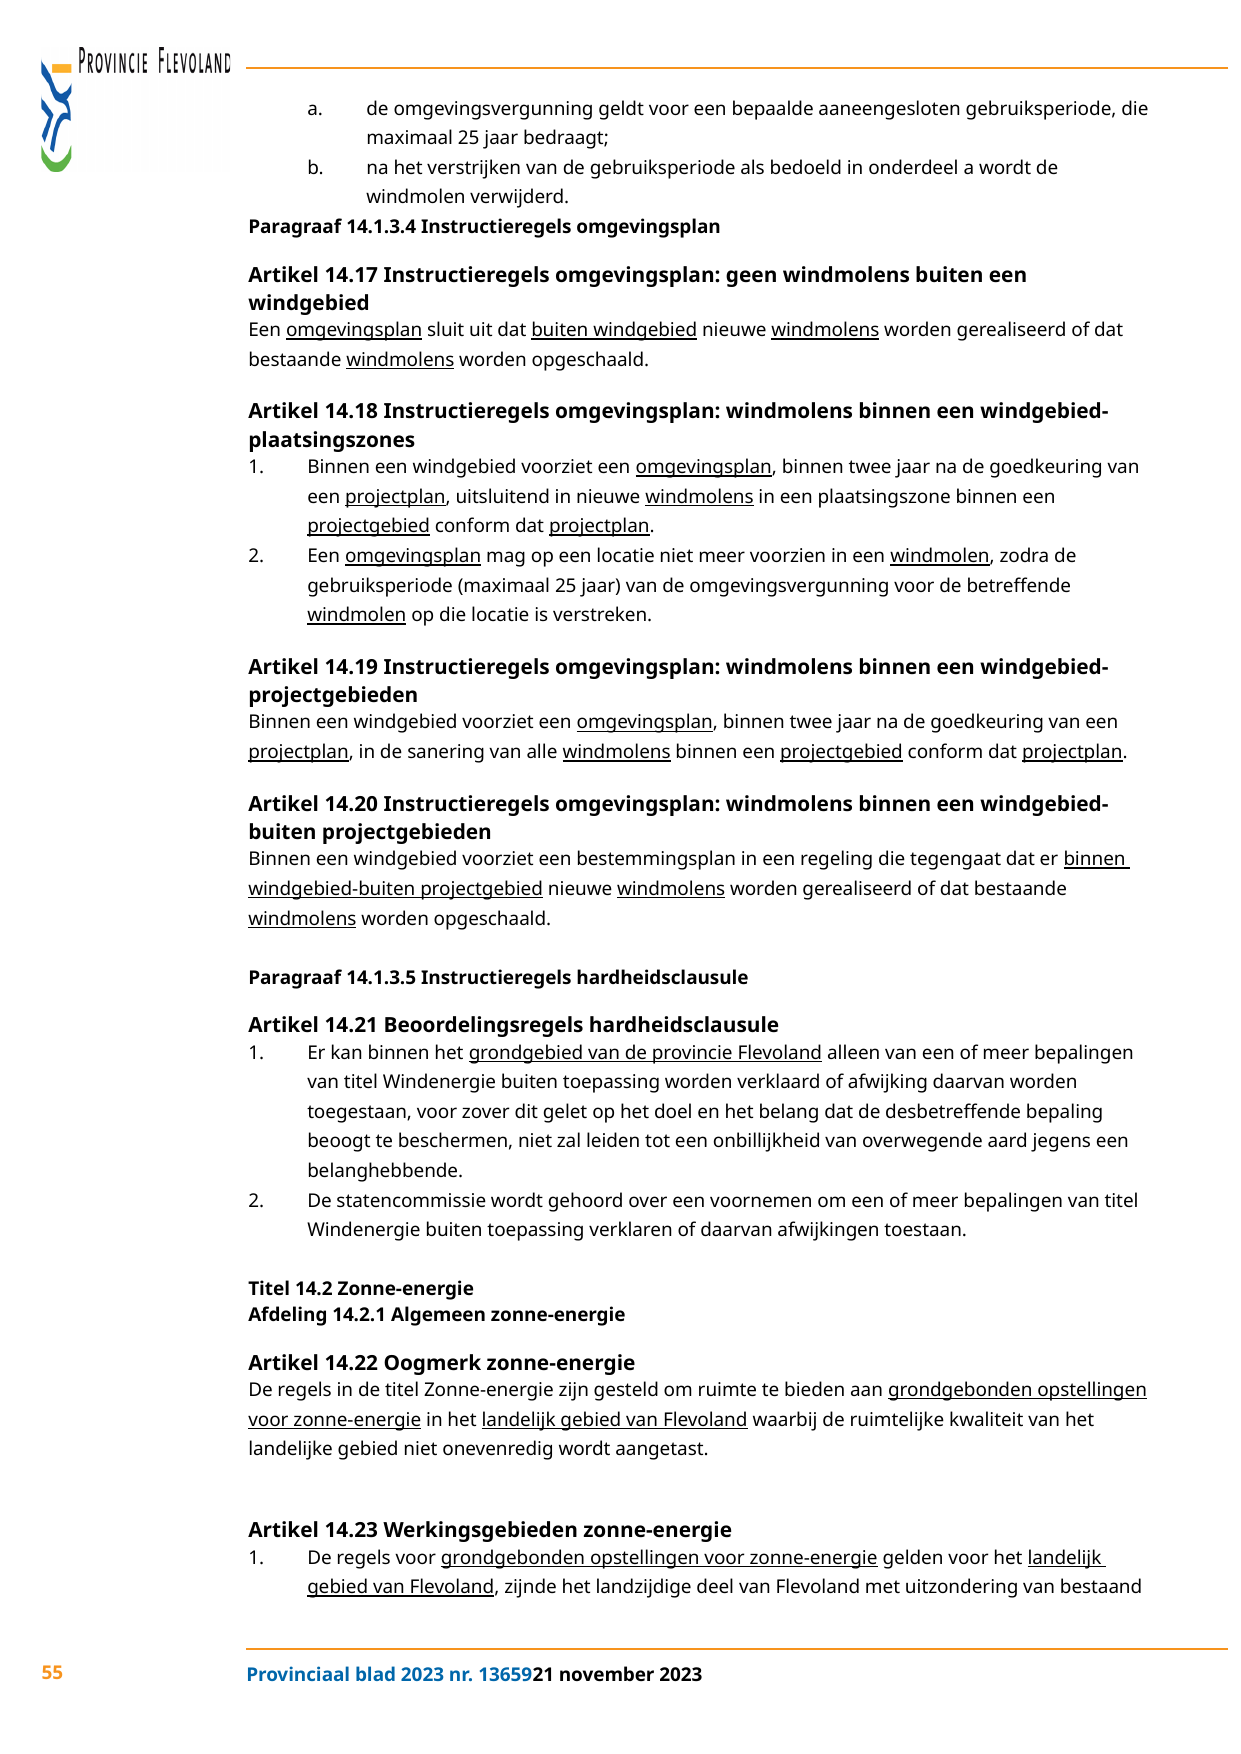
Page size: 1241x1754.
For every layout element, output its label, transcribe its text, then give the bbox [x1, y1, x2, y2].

text Artikel 14.19 Instructieregels omgevingsplan: windmolens binnen een windgebied-projectgebieden [248, 652, 1152, 709]
text Artikel 14.18 Instructieregels omgevingsplan: windmolens binnen een windgebied-plaatsingszones [248, 397, 1152, 453]
text Artikel 14.21 Beoordelingsregels hardheidsclausule [248, 1010, 1152, 1039]
text Binnen een windgebied voorziet een omgevingsplan, binnen twee jaar na de goedkeuring van een projectplan, in de sanering van alle windmolens binnen een projectgebied conform dat projectplan. [248, 709, 1152, 764]
text Paragraaf 14.1.3.5 Instructieregels hardheidsclausule [248, 964, 1152, 989]
list De regels voor grondgebonden opstellingen voor zonne-energie gelden voor het landelijk gebied van Flevoland, zijnde het landzijdige deel van Flevoland met uitzondering van bestaand [248, 1544, 1152, 1599]
list De statencommissie wordt gehoord over een voornemen om een of meer bepalingen van titel Windenergie buiten toepassing verklaren of daarvan afwijkingen toestaan. [248, 1187, 1152, 1242]
list na het verstrijken van de gebruiksperiode als bedoeld in onderdeel a wordt de windmolen verwijderd. [307, 154, 1152, 209]
text Afdeling 14.2.1 Algemeen zonne-energie [248, 1301, 1152, 1327]
text Titel 14.2 Zonne-energie [248, 1276, 1152, 1301]
list Een omgevingsplan mag op een locatie niet meer voorzien in een windmolen, zodra de gebruiksperiode (maximaal 25 jaar) van de omgevingsvergunning voor de betreffende windmolen op die locatie is verstreken. [248, 542, 1152, 627]
text De regels in de titel Zonne-energie zijn gesteld om ruimte te bieden aan grondgebonden opstellingen voor zonne-energie in het landelijk gebied van Flevoland waarbij de ruimtelijke kwaliteit van het landelijke gebied niet onevenredig wordt aangetast. [248, 1376, 1152, 1461]
text Binnen een windgebied voorziet een bestemmingsplan in een regeling die tegengaat dat er binnen windgebied-buiten projectgebied nieuwe windmolens worden gerealiseerd of dat bestaande windmolens worden opgeschaald. [248, 846, 1152, 930]
text Artikel 14.17 Instructieregels omgevingsplan: geen windmolens buiten een windgebied [248, 260, 1152, 317]
list Binnen een windgebied voorziet een omgevingsplan, binnen twee jaar na de goedkeuring van een projectplan, uitsluitend in nieuwe windmolens in een plaatsingszone binnen een projectgebied conform dat projectplan. [248, 453, 1152, 538]
list de omgevingsvergunning geldt voor een bepaalde aaneengesloten gebruiksperiode, die maximaal 25 jaar bedraagt; [307, 95, 1152, 150]
text Paragraaf 14.1.3.4 Instructieregels omgevingsplan [248, 213, 1152, 239]
list Er kan binnen het grondgebied van de provincie Flevoland alleen van een of meer bepalingen van titel Windenergie buiten toepassing worden verklaard of afwijking daarvan worden toegestaan, voor zover dit gelet op het doel en het belang dat de desbetreffende bepaling beoogt te beschermen, niet zal leiden tot een onbillijkheid van overwegende aard jegens een belanghebbende. [248, 1039, 1152, 1183]
text Artikel 14.22 Oogmerk zonne-energie [248, 1348, 1152, 1376]
text Artikel 14.23 Werkingsgebieden zonne-energie [248, 1515, 1152, 1544]
picture [41, 47, 231, 172]
text Artikel 14.20 Instructieregels omgevingsplan: windmolens binnen een windgebied-buiten projectgebieden [248, 789, 1152, 846]
text Een omgevingsplan sluit uit dat buiten windgebied nieuwe windmolens worden gerealiseerd of dat bestaande windmolens worden opgeschaald. [248, 317, 1152, 372]
